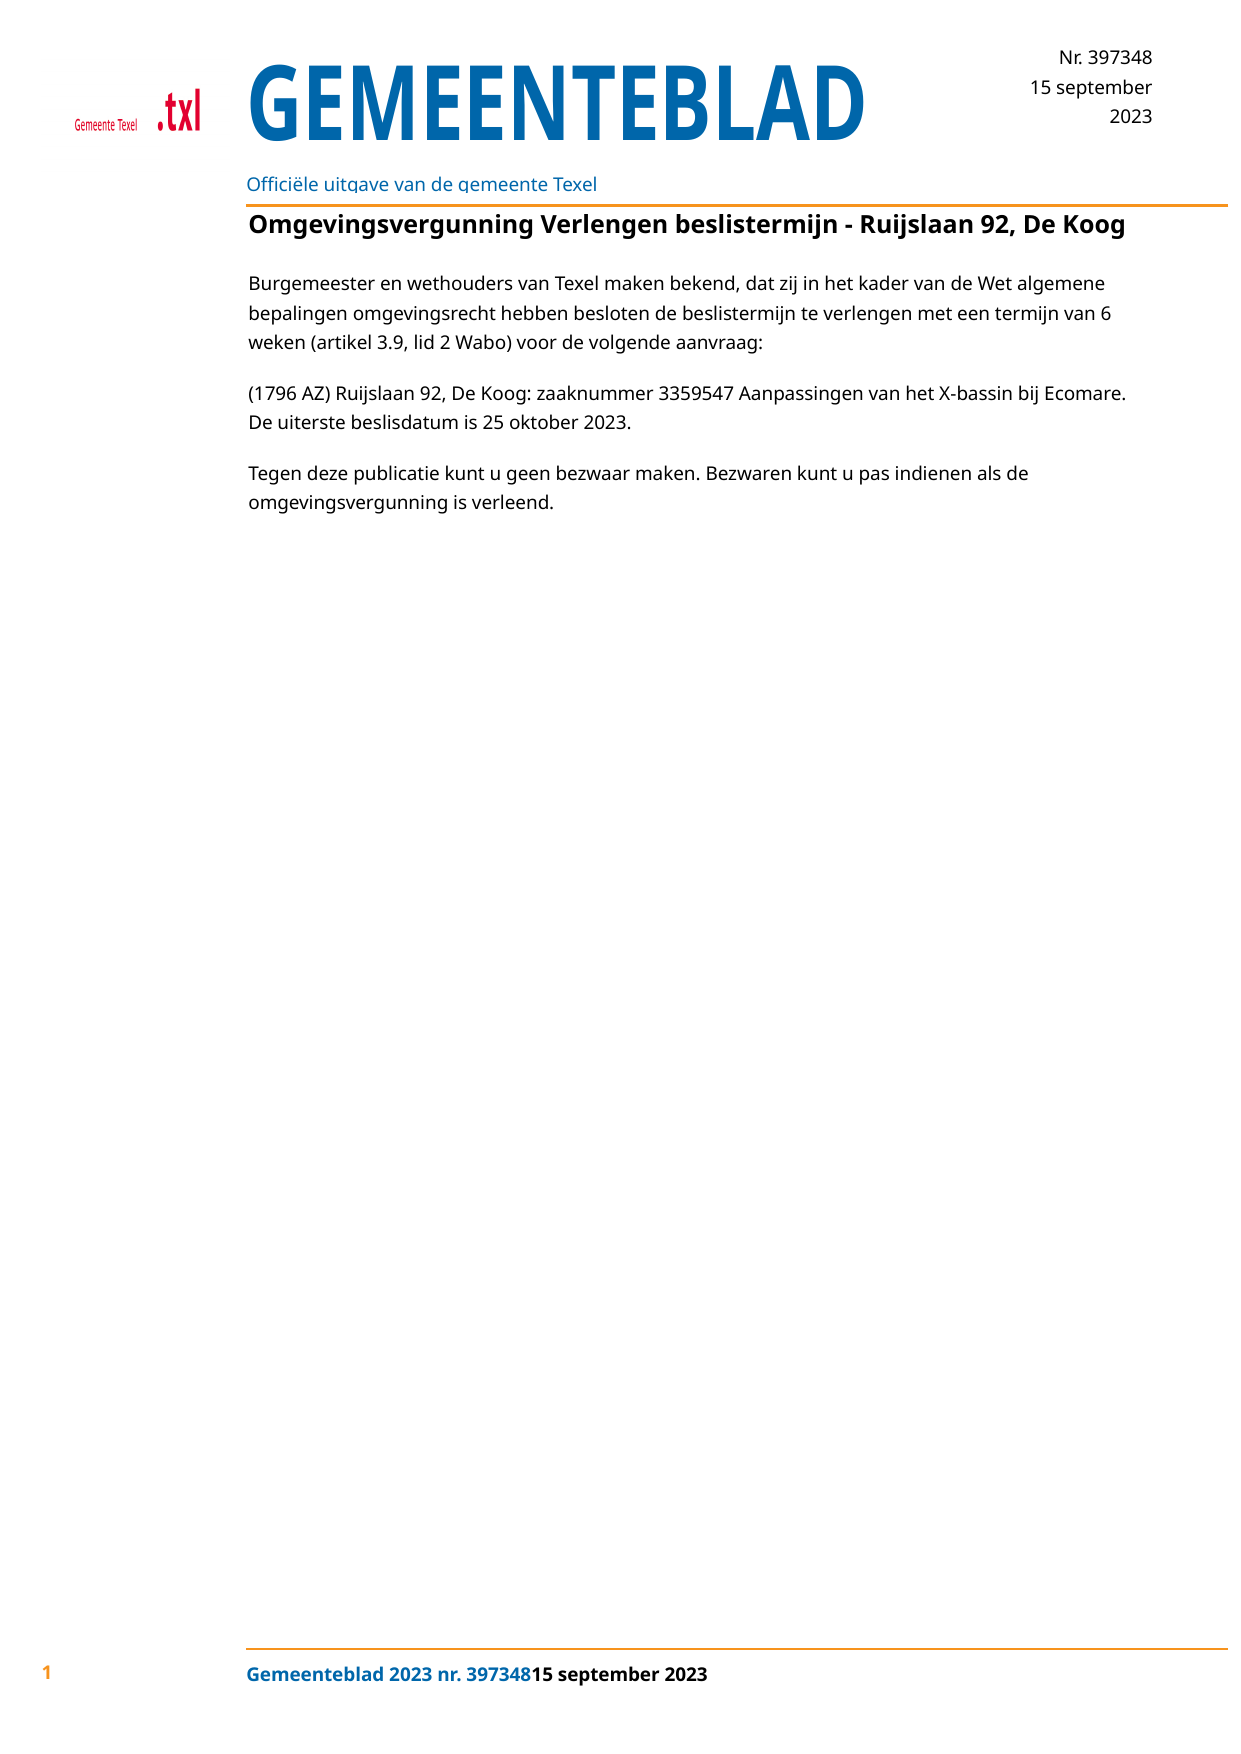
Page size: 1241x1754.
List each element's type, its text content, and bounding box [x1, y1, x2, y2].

text (1796 AZ) Ruijslaan 92, De Koog: zaaknummer 3359547 Aanpassingen van het X-bassin bij Ecomare. De uiterste beslisdatum is 25 oktober 2023. [248, 380, 1152, 435]
text Burgemeester en wethouders van Texel maken bekend, dat zij in het kader van de Wet algemene bepalingen omgevingsrecht hebben besloten de beslistermijn te verlengen met een termijn van 6 weken (artikel 3.9, lid 2 Wabo) voor de volgende aanvraag: [248, 270, 1152, 355]
text Omgevingsvergunning Verlengen beslistermijn - Ruijslaan 92, De Koog [248, 207, 1152, 241]
picture [41, 47, 231, 172]
text Tegen deze publicatie kunt u geen bezwaar maken. Bezwaren kunt u pas indienen als de omgevingsvergunning is verleend. [248, 460, 1152, 515]
